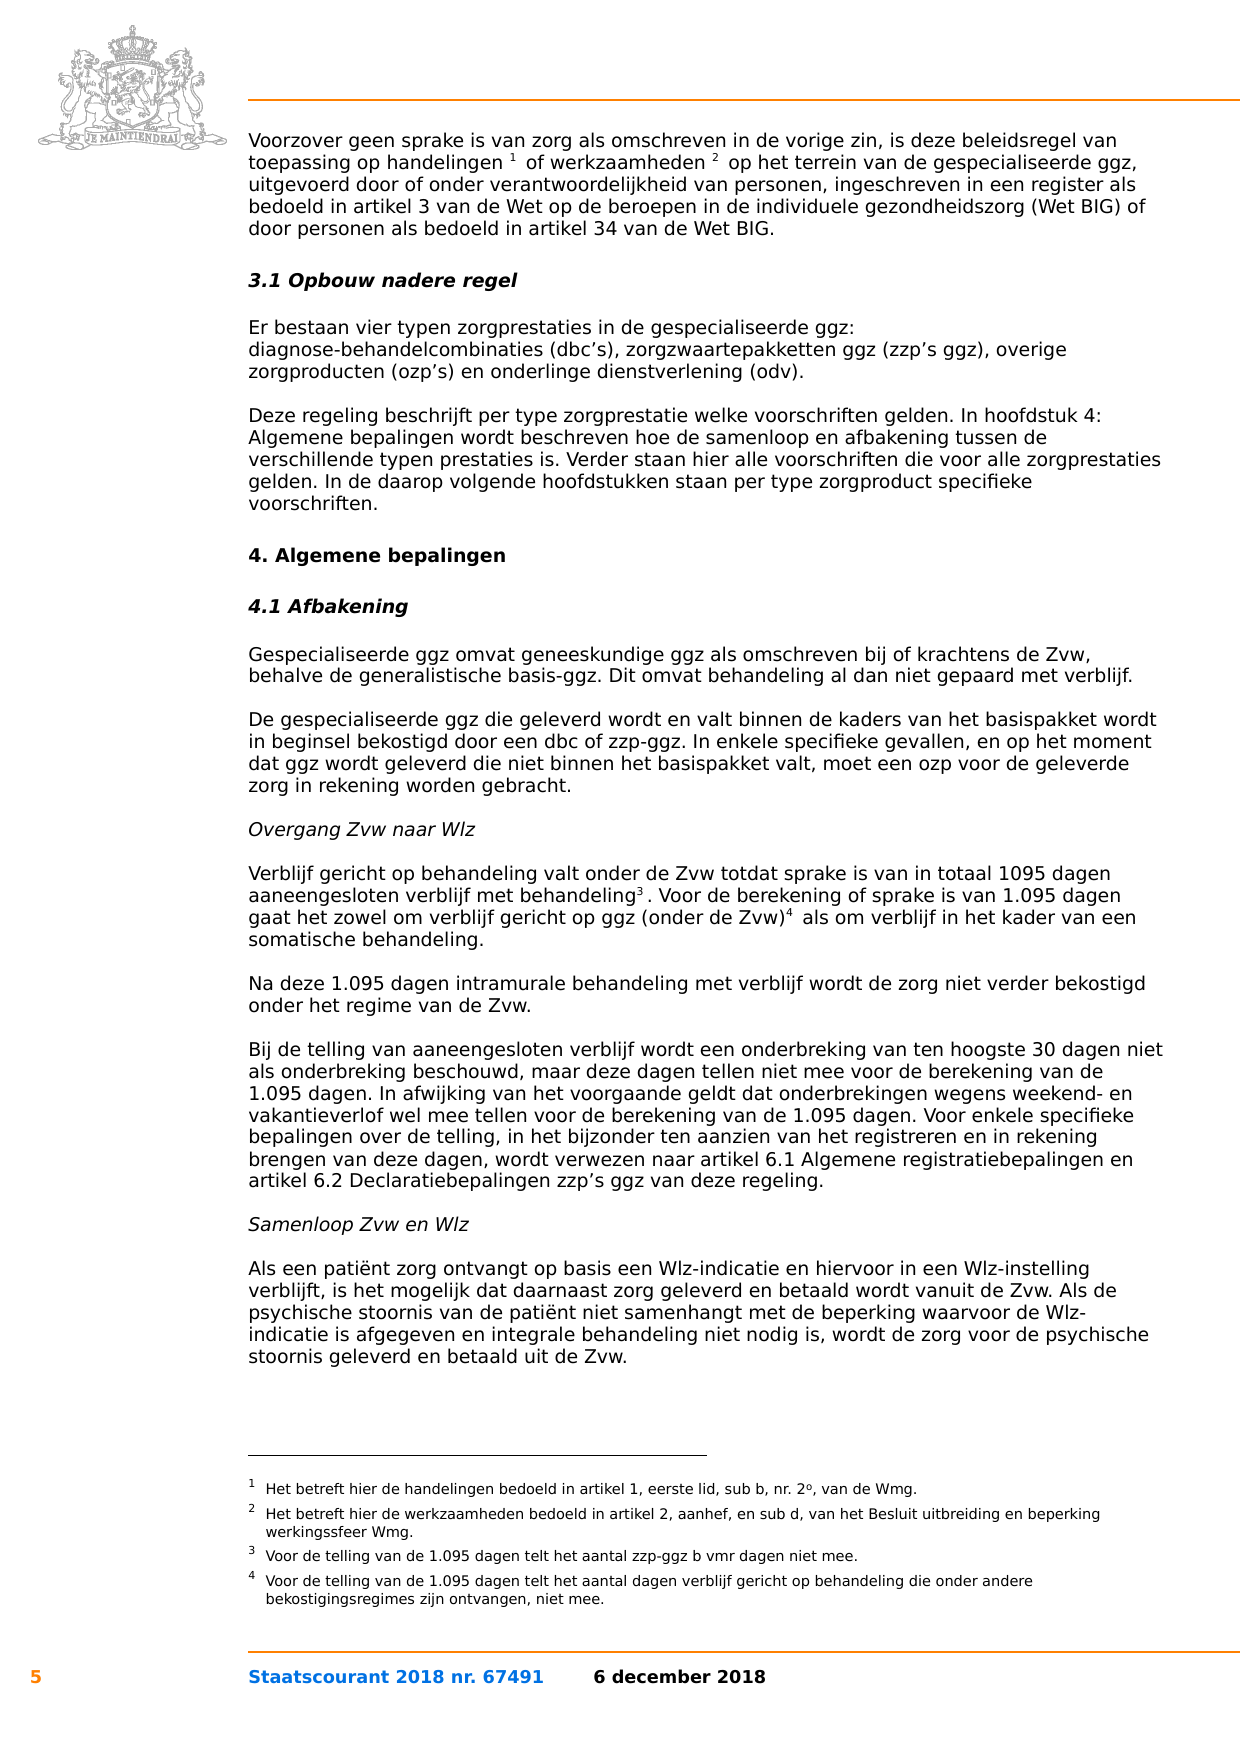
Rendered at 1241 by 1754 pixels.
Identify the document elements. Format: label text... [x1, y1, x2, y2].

subtitle 4. Algemene bepalingen [248, 544, 1163, 566]
text Bij de telling van aaneengesloten verblijf wordt een onderbreking van ten hoogste 30 dagen niet als onderbreking beschouwd, maar deze dagen tellen niet mee voor de berekening van de 1.095 dagen. In afwijking van het voorgaande geldt dat onderbrekingen wegens weekend- en vakantieverlof wel mee tellen voor de berekening van de 1.095 dagen. Voor enkele specifieke bepalingen over de telling, in het bijzonder ten aanzien van het registreren en in rekening brengen van deze dagen, wordt verwezen naar artikel 6.1 Algemene registratiebepalingen en artikel 6.2 Declaratiebepalingen zzp’s ggz van deze regeling. [248, 1038, 1163, 1192]
text De gespecialiseerde ggz die geleverd wordt en valt binnen de kaders van het basispakket wordt in beginsel bekostigd door een dbc of zzp-ggz. In enkele specifieke gevallen, en op het moment dat ggz wordt geleverd die niet binnen het basispakket valt, moet een ozp voor de geleverde zorg in rekening worden gebracht. [248, 709, 1163, 797]
subtitle 4.1 Afbakening [248, 596, 1163, 618]
text diagnose-behandelcombinaties (dbc’s), zorgzwaartepakketten ggz (zzp’s ggz), overige zorgproducten (ozp’s) en onderlinge dienstverlening (odv). [248, 339, 1163, 383]
subtitle 3.1 Opbouw nadere regel [248, 270, 1163, 292]
text Als een patiënt zorg ontvangt op basis een Wlz-indicatie en hiervoor in een Wlz-instelling verblijft, is het mogelijk dat daarnaast zorg geleverd en betaald wordt vanuit de Zvw. Als de psychische stoornis van de patiënt niet samenhangt met de beperking waarvoor de Wlz-indicatie is afgegeven en integrale behandeling niet nodig is, wordt de zorg voor de psychische stoornis geleverd en betaald uit de Zvw. [248, 1258, 1163, 1368]
text Voor de telling van de 1.095 dagen telt het aantal dagen verblijf gericht op behandeling die onder andere bekostigingsregimes zijn ontvangen, niet mee. [248, 1569, 1163, 1608]
text Voor de telling van de 1.095 dagen telt het aantal zzp-ggz b vmr dagen niet mee. [248, 1544, 1163, 1566]
text Gespecialiseerde ggz omvat geneeskundige ggz als omschreven bij of krachtens de Zvw, behalve de generalistische basis-ggz. Dit omvat behandeling al dan niet gepaard met verblijf. [248, 643, 1163, 687]
text Het betreft hier de handelingen bedoeld in artikel 1, eerste lid, sub b, nr. 2o, van de Wmg. [248, 1477, 1163, 1499]
text Deze regeling beschrijft per type zorgprestatie welke voorschriften gelden. In hoofdstuk 4: Algemene bepalingen wordt beschreven hoe de samenloop en afbakening tussen de verschillende typen prestaties is. Verder staan hier alle voorschriften die voor alle zorgprestaties gelden. In de daarop volgende hoofdstukken staan per type zorgproduct specifieke voorschriften. [248, 404, 1163, 514]
text Verblijf gericht op behandeling valt onder de Zvw totdat sprake is van in totaal 1095 dagen aaneengesloten verblijf met behandeling. Voor de berekening of sprake is van 1.095 dagen gaat het zowel om verblijf gericht op ggz (onder de Zvw) als om verblijf in het kader van een somatische behandeling. [248, 863, 1163, 951]
subtitle Overgang Zvw naar Wlz [248, 819, 1163, 841]
text Voorzover geen sprake is van zorg als omschreven in de vorige zin, is deze beleidsregel van toepassing op handelingen of werkzaamheden op het terrein van de gespecialiseerde ggz, uitgevoerd door of onder verantwoordelijkheid van personen, ingeschreven in een register als bedoeld in artikel 3 van de Wet op de beroepen in de individuele gezondheidszorg (Wet BIG) of door personen als bedoeld in artikel 34 van de Wet BIG. [248, 130, 1163, 240]
text Het betreft hier de werkzaamheden bedoeld in artikel 2, aanhef, en sub d, van het Besluit uitbreiding en beperking werkingssfeer Wmg. [248, 1502, 1163, 1541]
picture [38, 25, 227, 150]
text Er bestaan vier typen zorgprestaties in de gespecialiseerde ggz: [248, 317, 1163, 339]
subtitle Samenloop Zvw en Wlz [248, 1214, 1163, 1236]
text Na deze 1.095 dagen intramurale behandeling met verblijf wordt de zorg niet verder bekostigd onder het regime van de Zvw. [248, 973, 1163, 1017]
